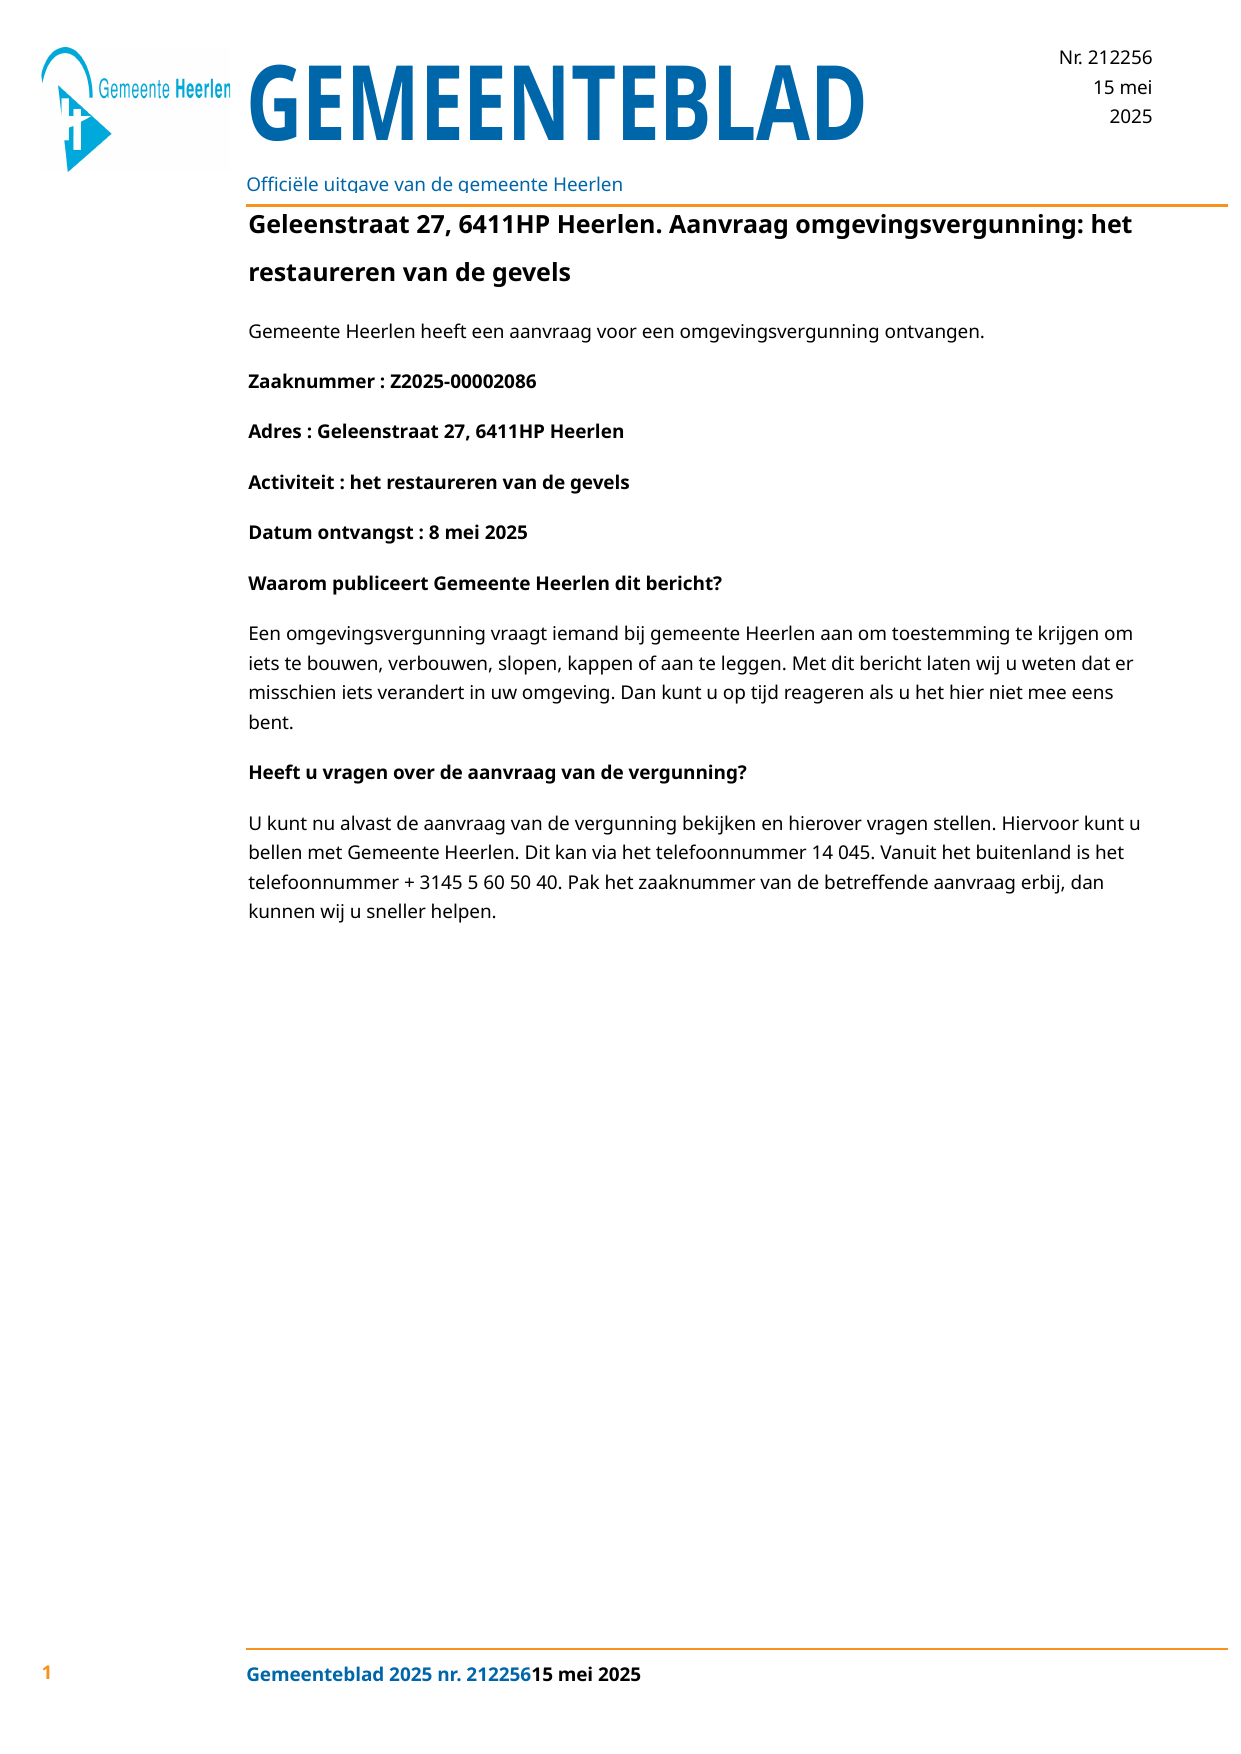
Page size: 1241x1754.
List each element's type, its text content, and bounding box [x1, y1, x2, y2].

text Een omgevingsvergunning vraagt iemand bij gemeente Heerlen aan om toestemming te krijgen om iets te bouwen, verbouwen, slopen, kappen of aan te leggen. Met dit bericht laten wij u weten dat er misschien iets verandert in uw omgeving. Dan kunt u op tijd reageren als u het hier niet mee eens bent. [248, 620, 1152, 735]
text Geleenstraat 27, 6411HP Heerlen. Aanvraag omgevingsvergunning: het restaureren van de gevels [248, 207, 1152, 288]
text Waarom publiceert Gemeente Heerlen dit bericht? [248, 570, 1152, 596]
picture [41, 47, 59, 70]
picture [41, 47, 231, 172]
text Activiteit : het restaureren van de gevels [248, 469, 1152, 495]
text Zaaknummer : Z2025-00002086 [248, 368, 1152, 394]
text Adres : Geleenstraat 27, 6411HP Heerlen [248, 419, 1152, 444]
text Datum ontvangst : 8 mei 2025 [248, 519, 1152, 545]
text Gemeente Heerlen heeft een aanvraag voor een omgevingsvergunning ontvangen. [248, 318, 1152, 344]
text U kunt nu alvast de aanvraag van de vergunning bekijken en hierover vragen stellen. Hiervoor kunt u bellen met Gemeente Heerlen. Dit kan via het telefoonnummer 14 045. Vanuit het buitenland is het telefoonnummer + 3145 5 60 50 40. Pak het zaaknummer van de betreffende aanvraag erbij, dan kunnen wij u sneller helpen. [248, 810, 1152, 924]
text Heeft u vragen over de aanvraag van de vergunning? [248, 759, 1152, 785]
